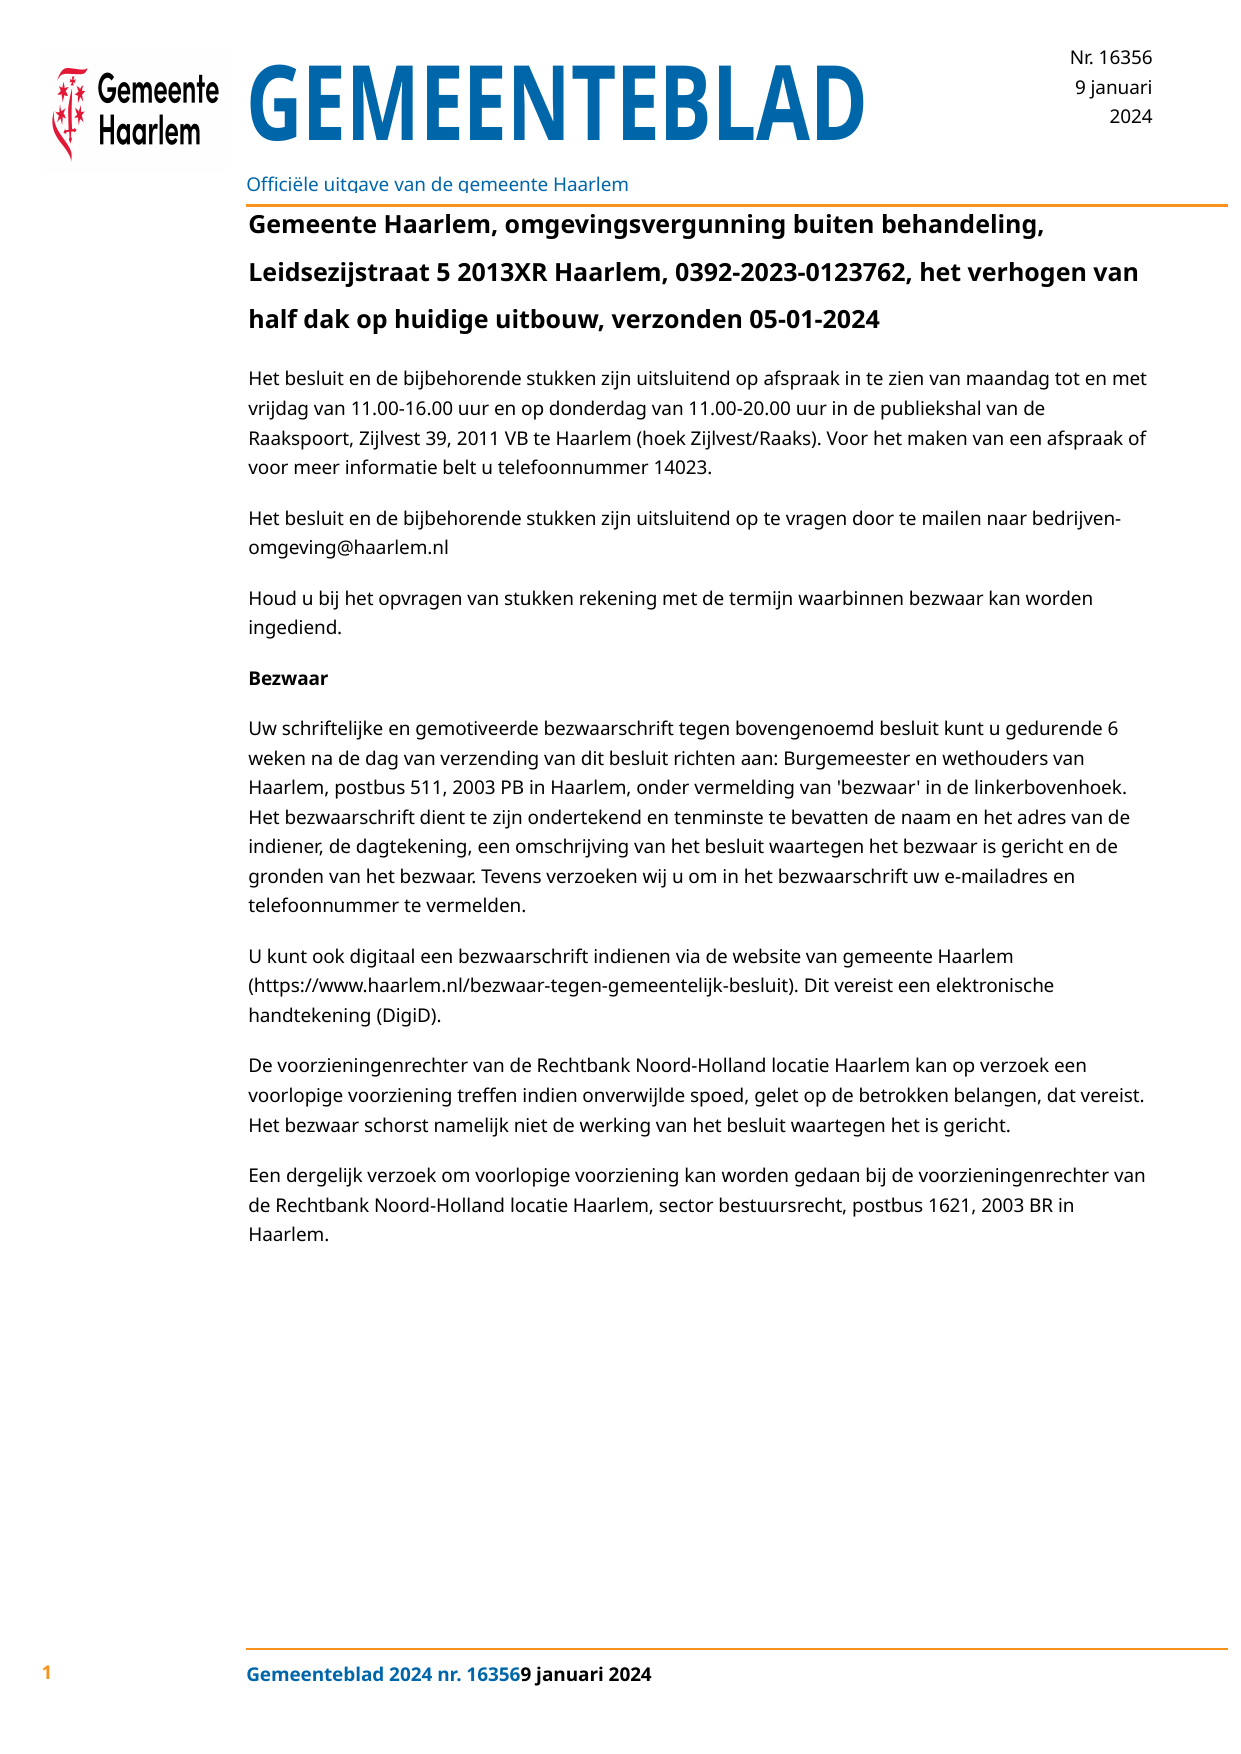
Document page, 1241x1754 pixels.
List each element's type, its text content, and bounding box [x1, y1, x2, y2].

text Houd u bij het opvragen van stukken rekening met de termijn waarbinnen bezwaar kan worden ingediend. [248, 585, 1152, 640]
text Uw schriftelijke en gemotiveerde bezwaarschrift tegen bovengenoemd besluit kunt u gedurende 6 weken na de dag van verzending van dit besluit richten aan: Burgemeester en wethouders van Haarlem, postbus 511, 2003 PB in Haarlem, onder vermelding van 'bezwaar' in de linkerbovenhoek. Het bezwaarschrift dient te zijn ondertekend en tenminste te bevatten de naam en het adres van de indiener, de dagtekening, een omschrijving van het besluit waartegen het bezwaar is gericht en de gronden van het bezwaar. Tevens verzoeken wij u om in het bezwaarschrift uw e-mailadres en telefoonnummer te vermelden. [248, 715, 1152, 918]
text Het besluit en de bijbehorende stukken zijn uitsluitend op te vragen door te mailen naar bedrijven-omgeving@haarlem.nl [248, 505, 1152, 560]
text Gemeente Haarlem, omgevingsvergunning buiten behandeling, Leidsezijstraat 5 2013XR Haarlem, 0392-2023-0123762, het verhogen van half dak op huidige uitbouw, verzonden 05-01-2024 [248, 207, 1152, 336]
text Een dergelijk verzoek om voorlopige voorziening kan worden gedaan bij de voorzieningenrechter van de Rechtbank Noord-Holland locatie Haarlem, sector bestuursrecht, postbus 1621, 2003 BR in Haarlem. [248, 1162, 1152, 1247]
text U kunt ook digitaal een bezwaarschrift indienen via de website van gemeente Haarlem (https://www.haarlem.nl/bezwaar-tegen-gemeentelijk-besluit). Dit vereist een elektronische handtekening (DigiD). [248, 943, 1152, 1028]
text Bezwaar [248, 665, 1152, 690]
text De voorzieningenrechter van de Rechtbank Noord-Holland locatie Haarlem kan op verzoek een voorlopige voorziening treffen indien onverwijlde spoed, gelet op de betrokken belangen, dat vereist. Het bezwaar schorst namelijk niet de werking van het besluit waartegen het is gericht. [248, 1053, 1152, 1137]
picture [41, 47, 231, 172]
text Het besluit en de bijbehorende stukken zijn uitsluitend op afspraak in te zien van maandag tot en met vrijdag van 11.00-16.00 uur en op donderdag van 11.00-20.00 uur in de publiekshal van de Raakspoort, Zijlvest 39, 2011 VB te Haarlem (hoek Zijlvest/Raaks). Voor het maken van een afspraak of voor meer informatie belt u telefoonnummer 14023. [248, 366, 1152, 480]
